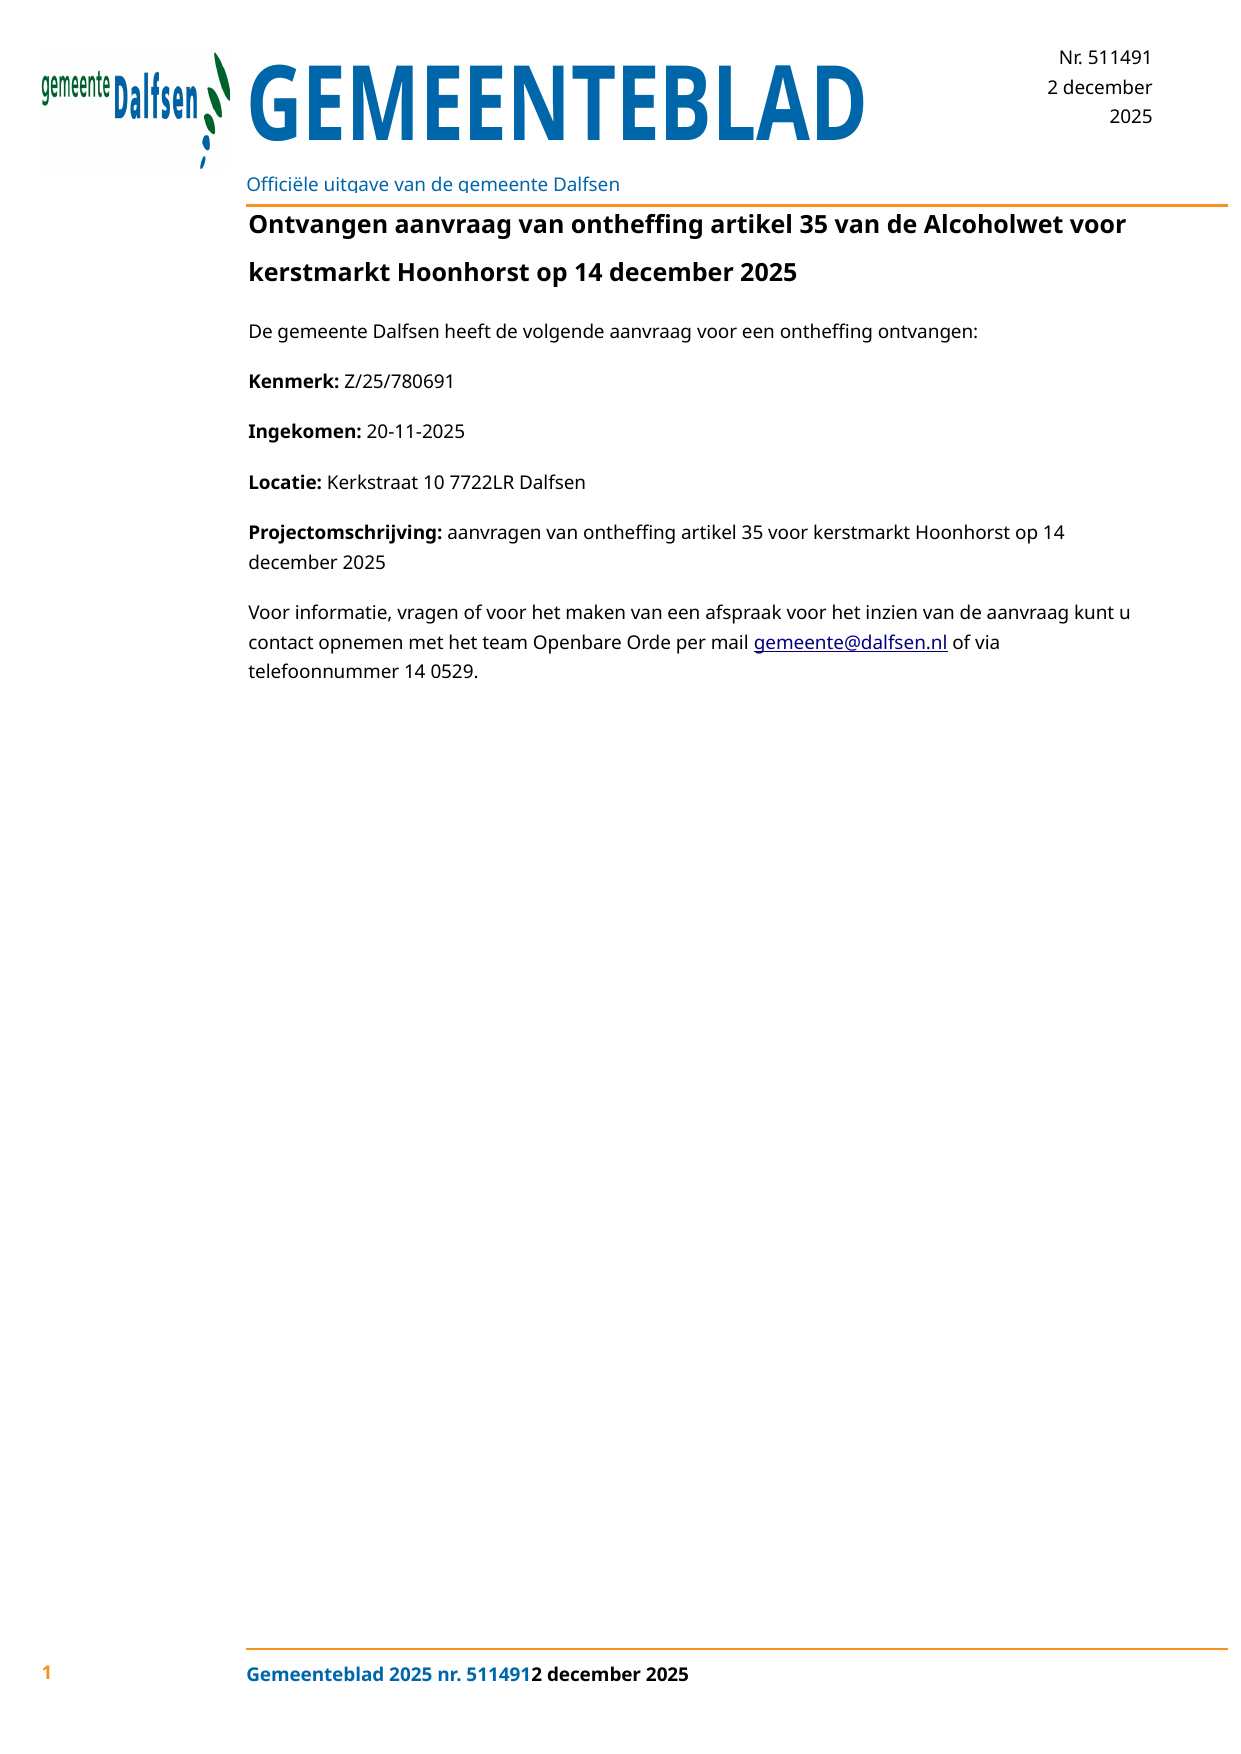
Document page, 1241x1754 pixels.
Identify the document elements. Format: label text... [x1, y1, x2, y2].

text Kenmerk: Z/25/780691 [248, 368, 1152, 394]
picture [41, 47, 231, 172]
text Voor informatie, vragen of voor het maken van een afspraak voor het inzien van de aanvraag kunt u contact opnemen met het team Openbare Orde per mail gemeente@dalfsen.nl of via telefoonnummer 14 0529. [248, 599, 1152, 684]
text Locatie: Kerkstraat 10 7722LR Dalfsen [248, 469, 1152, 495]
text Projectomschrijving: aanvragen van ontheffing artikel 35 voor kerstmarkt Hoonhorst op 14 december 2025 [248, 519, 1152, 575]
text De gemeente Dalfsen heeft de volgende aanvraag voor een ontheffing ontvangen: [248, 318, 1152, 344]
text Ontvangen aanvraag van ontheffing artikel 35 van de Alcoholwet voor kerstmarkt Hoonhorst op 14 december 2025 [248, 207, 1152, 288]
text Ingekomen: 20-11-2025 [248, 419, 1152, 444]
